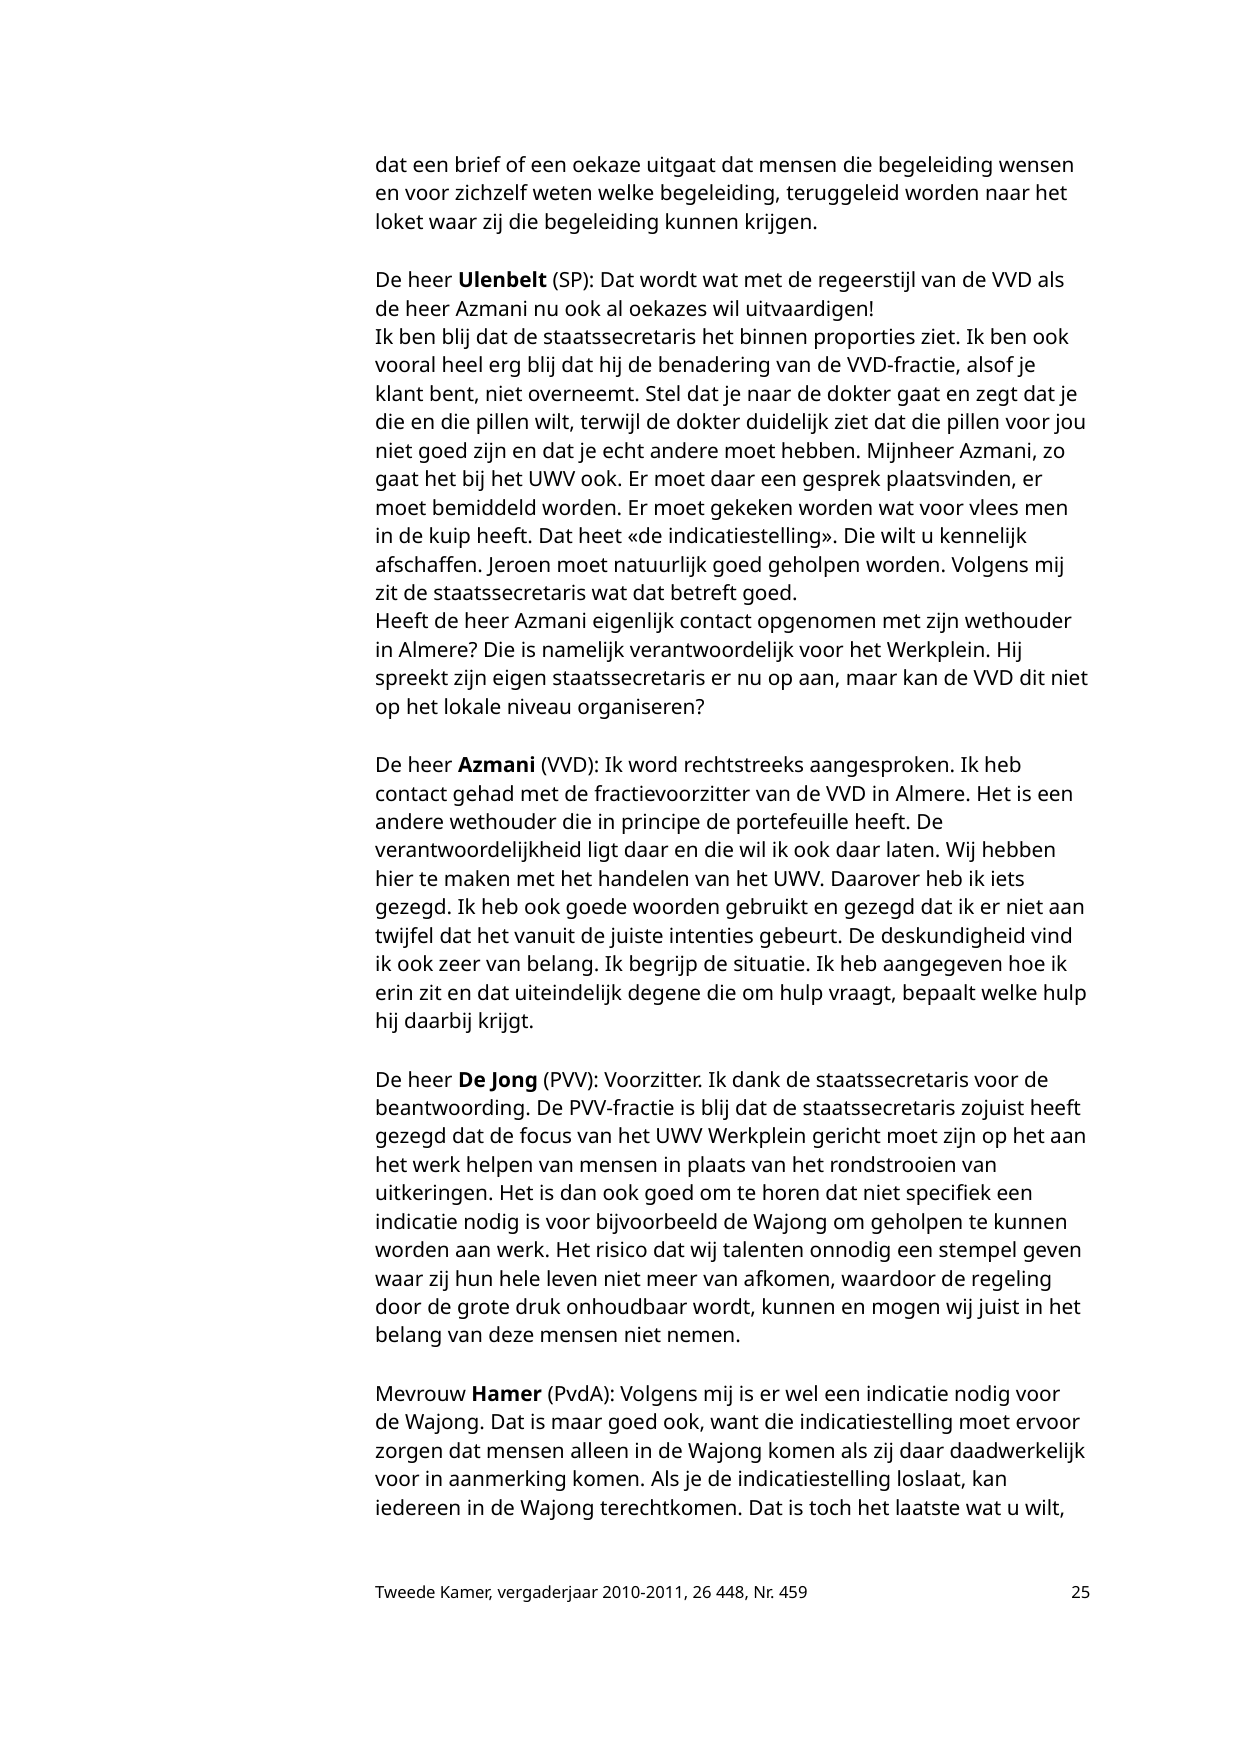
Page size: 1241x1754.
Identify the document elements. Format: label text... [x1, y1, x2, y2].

text Mevrouw Hamer (PvdA): Volgens mij is er wel een indicatie nodig voor de Wajong. Dat is maar goed ook, want die indicatiestelling moet ervoor zorgen dat mensen alleen in de Wajong komen als zij daar daadwerkelijk voor in aanmerking komen. Als je de indicatiestelling loslaat, kan iedereen in de Wajong terechtkomen. Dat is toch het laatste wat u wilt, [375, 1379, 1090, 1521]
text De heer Azmani (VVD): Ik word rechtstreeks aangesproken. Ik heb contact gehad met de fractievoorzitter van de VVD in Almere. Het is een andere wethouder die in principe de portefeuille heeft. De verantwoordelijkheid ligt daar en die wil ik ook daar laten. Wij hebben hier te maken met het handelen van het UWV. Daarover heb ik iets gezegd. Ik heb ook goede woorden gebruikt en gezegd dat ik er niet aan twijfel dat het vanuit de juiste intenties gebeurt. De deskundigheid vind ik ook zeer van belang. Ik begrijp de situatie. Ik heb aangegeven hoe ik erin zit en dat uiteindelijk degene die om hulp vraagt, bepaalt welke hulp hij daarbij krijgt. [375, 750, 1090, 1035]
text Heeft de heer Azmani eigenlijk contact opgenomen met zijn wethouder in Almere? Die is namelijk verantwoordelijk voor het Werkplein. Hij spreekt zijn eigen staatssecretaris er nu op aan, maar kan de VVD dit niet op het lokale niveau organiseren? [375, 607, 1090, 720]
text De heer De Jong (PVV): Voorzitter. Ik dank de staatssecretaris voor de beantwoording. De PVV-fractie is blij dat de staatssecretaris zojuist heeft gezegd dat de focus van het UWV Werkplein gericht moet zijn op het aan het werk helpen van mensen in plaats van het rondstrooien van uitkeringen. Het is dan ook goed om te horen dat niet specifiek een indicatie nodig is voor bijvoorbeeld de Wajong om geholpen te kunnen worden aan werk. Het risico dat wij talenten onnodig een stempel geven waar zij hun hele leven niet meer van afkomen, waardoor de regeling door de grote druk onhoudbaar wordt, kunnen en mogen wij juist in het belang van deze mensen niet nemen. [375, 1065, 1090, 1349]
text Ik ben blij dat de staatssecretaris het binnen proporties ziet. Ik ben ook vooral heel erg blij dat hij de benadering van de VVD-fractie, alsof je klant bent, niet overneemt. Stel dat je naar de dokter gaat en zegt dat je die en die pillen wilt, terwijl de dokter duidelijk ziet dat die pillen voor jou niet goed zijn en dat je echt andere moet hebben. Mijnheer Azmani, zo gaat het bij het UWV ook. Er moet daar een gesprek plaatsvinden, er moet bemiddeld worden. Er moet gekeken worden wat voor vlees men in de kuip heeft. Dat heet «de indicatiestelling». Die wilt u kennelijk afschaffen. Jeroen moet natuurlijk goed geholpen worden. Volgens mij zit de staatssecretaris wat dat betreft goed. [375, 322, 1090, 607]
text De heer Ulenbelt (SP): Dat wordt wat met de regeerstijl van de VVD als de heer Azmani nu ook al oekazes wil uitvaardigen! [375, 265, 1090, 322]
text dat een brief of een oekaze uitgaat dat mensen die begeleiding wensen en voor zichzelf weten welke begeleiding, teruggeleid worden naar het loket waar zij die begeleiding kunnen krijgen. [375, 150, 1090, 235]
